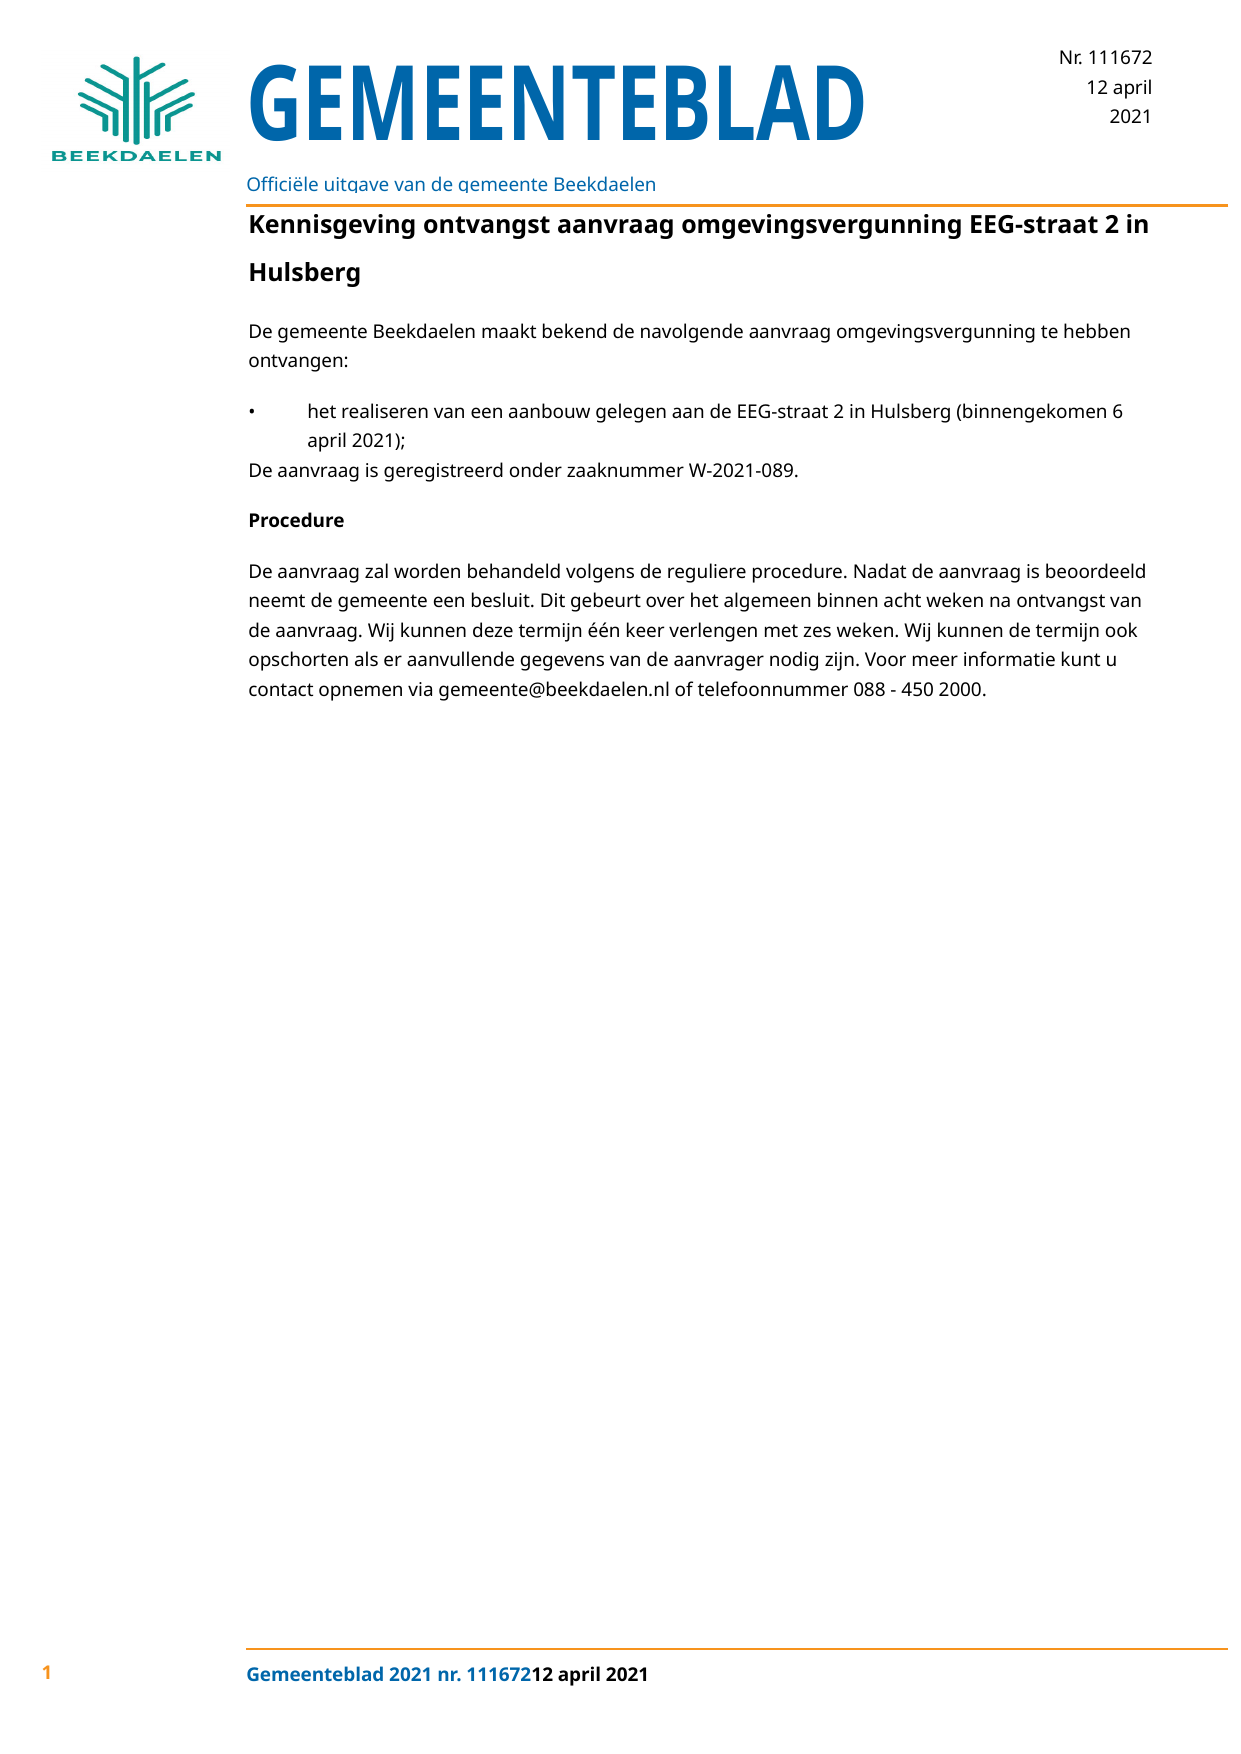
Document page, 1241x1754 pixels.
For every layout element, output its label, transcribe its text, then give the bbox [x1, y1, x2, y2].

text Procedure [248, 507, 1152, 533]
text De aanvraag zal worden behandeld volgens de reguliere procedure. Nadat de aanvraag is beoordeeld neemt de gemeente een besluit. Dit gebeurt over het algemeen binnen acht weken na ontvangst van de aanvraag. Wij kunnen deze termijn één keer verlengen met zes weken. Wij kunnen de termijn ook opschorten als er aanvullende gegevens van de aanvrager nodig zijn. Voor meer informatie kunt u contact opnemen via gemeente@beekdaelen.nl of telefoonnummer 088 - 450 2000. [248, 558, 1152, 702]
text De aanvraag is geregistreerd onder zaaknummer W-2021-089. [248, 457, 1152, 483]
text De gemeente Beekdaelen maakt bekend de navolgende aanvraag omgevingsvergunning te hebben ontvangen: [248, 318, 1152, 373]
picture [41, 47, 231, 172]
text Kennisgeving ontvangst aanvraag omgevingsvergunning EEG-straat 2 in Hulsberg [248, 207, 1152, 288]
list het realiseren van een aanbouw gelegen aan de EEG-straat 2 in Hulsberg (binnengekomen 6 april 2021); [248, 398, 1152, 453]
